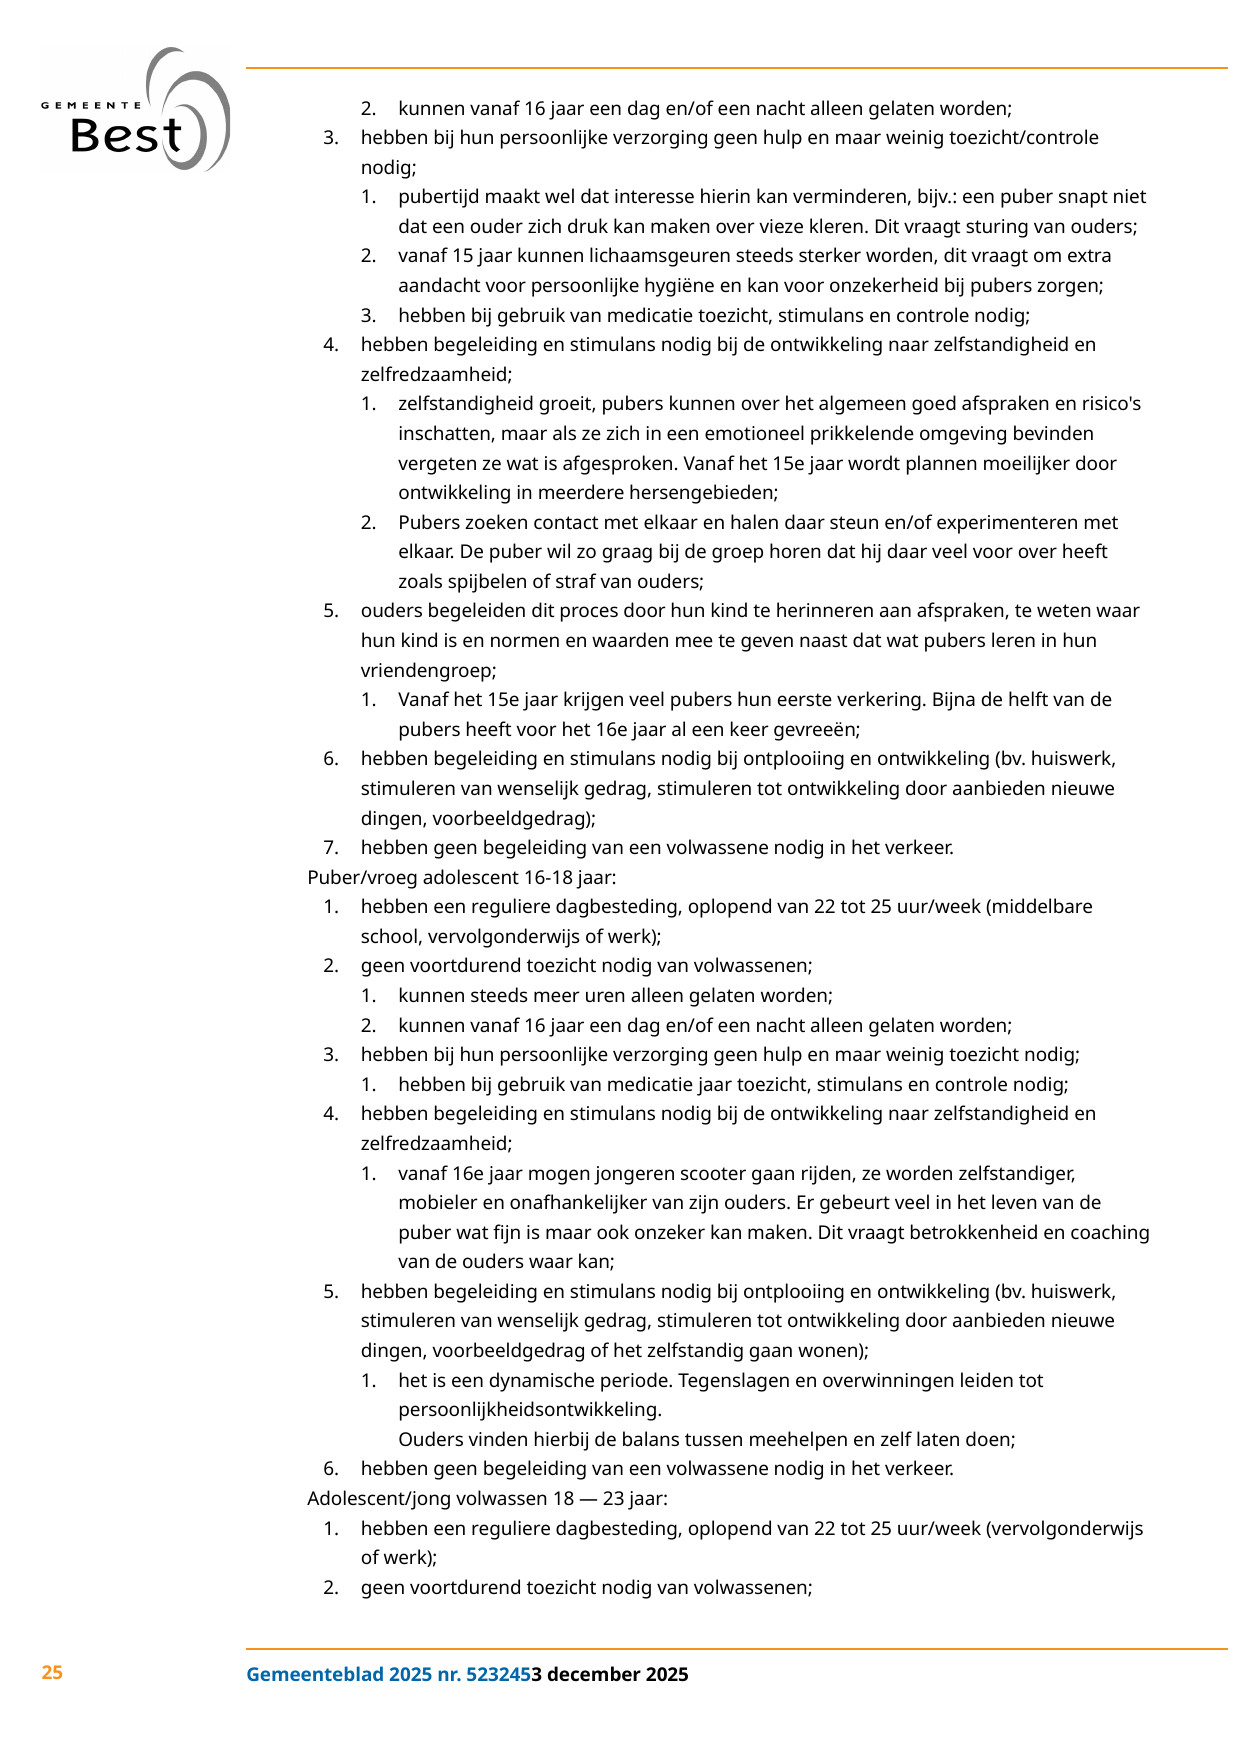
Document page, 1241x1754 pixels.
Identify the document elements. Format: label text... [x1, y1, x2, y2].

list Pubers zoeken contact met elkaar en halen daar steun en/of experimenteren met elkaar. De puber wil zo graag bij de groep horen dat hij daar veel voor over heeft zoals spijbelen of straf van ouders; [361, 509, 1152, 594]
list Adolescent/jong volwassen 18 — 23 jaar: [248, 1485, 1152, 1511]
list kunnen steeds meer uren alleen gelaten worden; [361, 982, 1152, 1008]
list geen voortdurend toezicht nodig van volwassenen; [323, 953, 1152, 978]
list hebben bij gebruik van medicatie toezicht, stimulans en controle nodig; [361, 302, 1152, 328]
list hebben geen begeleiding van een volwassene nodig in het verkeer. [323, 1456, 1152, 1481]
list hebben bij hun persoonlijke verzorging geen hulp en maar weinig toezicht nodig; [323, 1041, 1152, 1067]
list hebben geen begeleiding van een volwassene nodig in het verkeer. [323, 834, 1152, 860]
list kunnen vanaf 16 jaar een dag en/of een nacht alleen gelaten worden; [361, 95, 1152, 121]
list pubertijd maakt wel dat interesse hierin kan verminderen, bijv.: een puber snapt niet dat een ouder zich druk kan maken over vieze kleren. Dit vraagt sturing van ouders; [361, 183, 1152, 239]
list hebben begeleiding en stimulans nodig bij de ontwikkeling naar zelfstandigheid en zelfredzaamheid; [323, 1101, 1152, 1156]
list hebben bij hun persoonlijke verzorging geen hulp en maar weinig toezicht/controle nodig; [323, 124, 1152, 180]
list hebben begeleiding en stimulans nodig bij ontplooiing en ontwikkeling (bv. huiswerk, stimuleren van wenselijk gedrag, stimuleren tot ontwikkeling door aanbieden nieuwe dingen, voorbeeldgedrag); [323, 746, 1152, 831]
list Ouders vinden hierbij de balans tussen meehelpen en zelf laten doen; [361, 1426, 1152, 1452]
list geen voortdurend toezicht nodig van volwassenen; [323, 1574, 1152, 1600]
list hebben bij gebruik van medicatie jaar toezicht, stimulans en controle nodig; [361, 1071, 1152, 1097]
list Vanaf het 15e jaar krijgen veel pubers hun eerste verkering. Bijna de helft van de pubers heeft voor het 16e jaar al een keer gevreeën; [361, 686, 1152, 742]
list vanaf 16e jaar mogen jongeren scooter gaan rijden, ze worden zelfstandiger, mobieler en onafhankelijker van zijn ouders. Er gebeurt veel in het leven van de puber wat fijn is maar ook onzeker kan maken. Dit vraagt betrokkenheid en coaching van de ouders waar kan; [361, 1160, 1152, 1274]
list ouders begeleiden dit proces door hun kind te herinneren aan afspraken, te weten waar hun kind is en normen en waarden mee te geven naast dat wat pubers leren in hun vriendengroep; [323, 598, 1152, 683]
list zelfstandigheid groeit, pubers kunnen over het algemeen goed afspraken en risico's inschatten, maar als ze zich in een emotioneel prikkelende omgeving bevinden vergeten ze wat is afgesproken. Vanaf het 15e jaar wordt plannen moeilijker door ontwikkeling in meerdere hersengebieden; [361, 391, 1152, 505]
list kunnen vanaf 16 jaar een dag en/of een nacht alleen gelaten worden; [361, 1012, 1152, 1038]
list hebben een reguliere dagbesteding, oplopend van 22 tot 25 uur/week (vervolgonderwijs of werk); [323, 1515, 1152, 1570]
list het is een dynamische periode. Tegenslagen en overwinningen leiden tot persoonlijkheidsontwikkeling. [361, 1367, 1152, 1422]
list Puber/vroeg adolescent 16-18 jaar: [248, 864, 1152, 890]
list hebben begeleiding en stimulans nodig bij de ontwikkeling naar zelfstandigheid en zelfredzaamheid; [323, 331, 1152, 387]
list vanaf 15 jaar kunnen lichaamsgeuren steeds sterker worden, dit vraagt om extra aandacht voor persoonlijke hygiëne en kan voor onzekerheid bij pubers zorgen; [361, 243, 1152, 298]
picture [41, 47, 231, 172]
list hebben begeleiding en stimulans nodig bij ontplooiing en ontwikkeling (bv. huiswerk, stimuleren van wenselijk gedrag, stimuleren tot ontwikkeling door aanbieden nieuwe dingen, voorbeeldgedrag of het zelfstandig gaan wonen); [323, 1278, 1152, 1363]
list hebben een reguliere dagbesteding, oplopend van 22 tot 25 uur/week (middelbare school, vervolgonderwijs of werk); [323, 893, 1152, 949]
